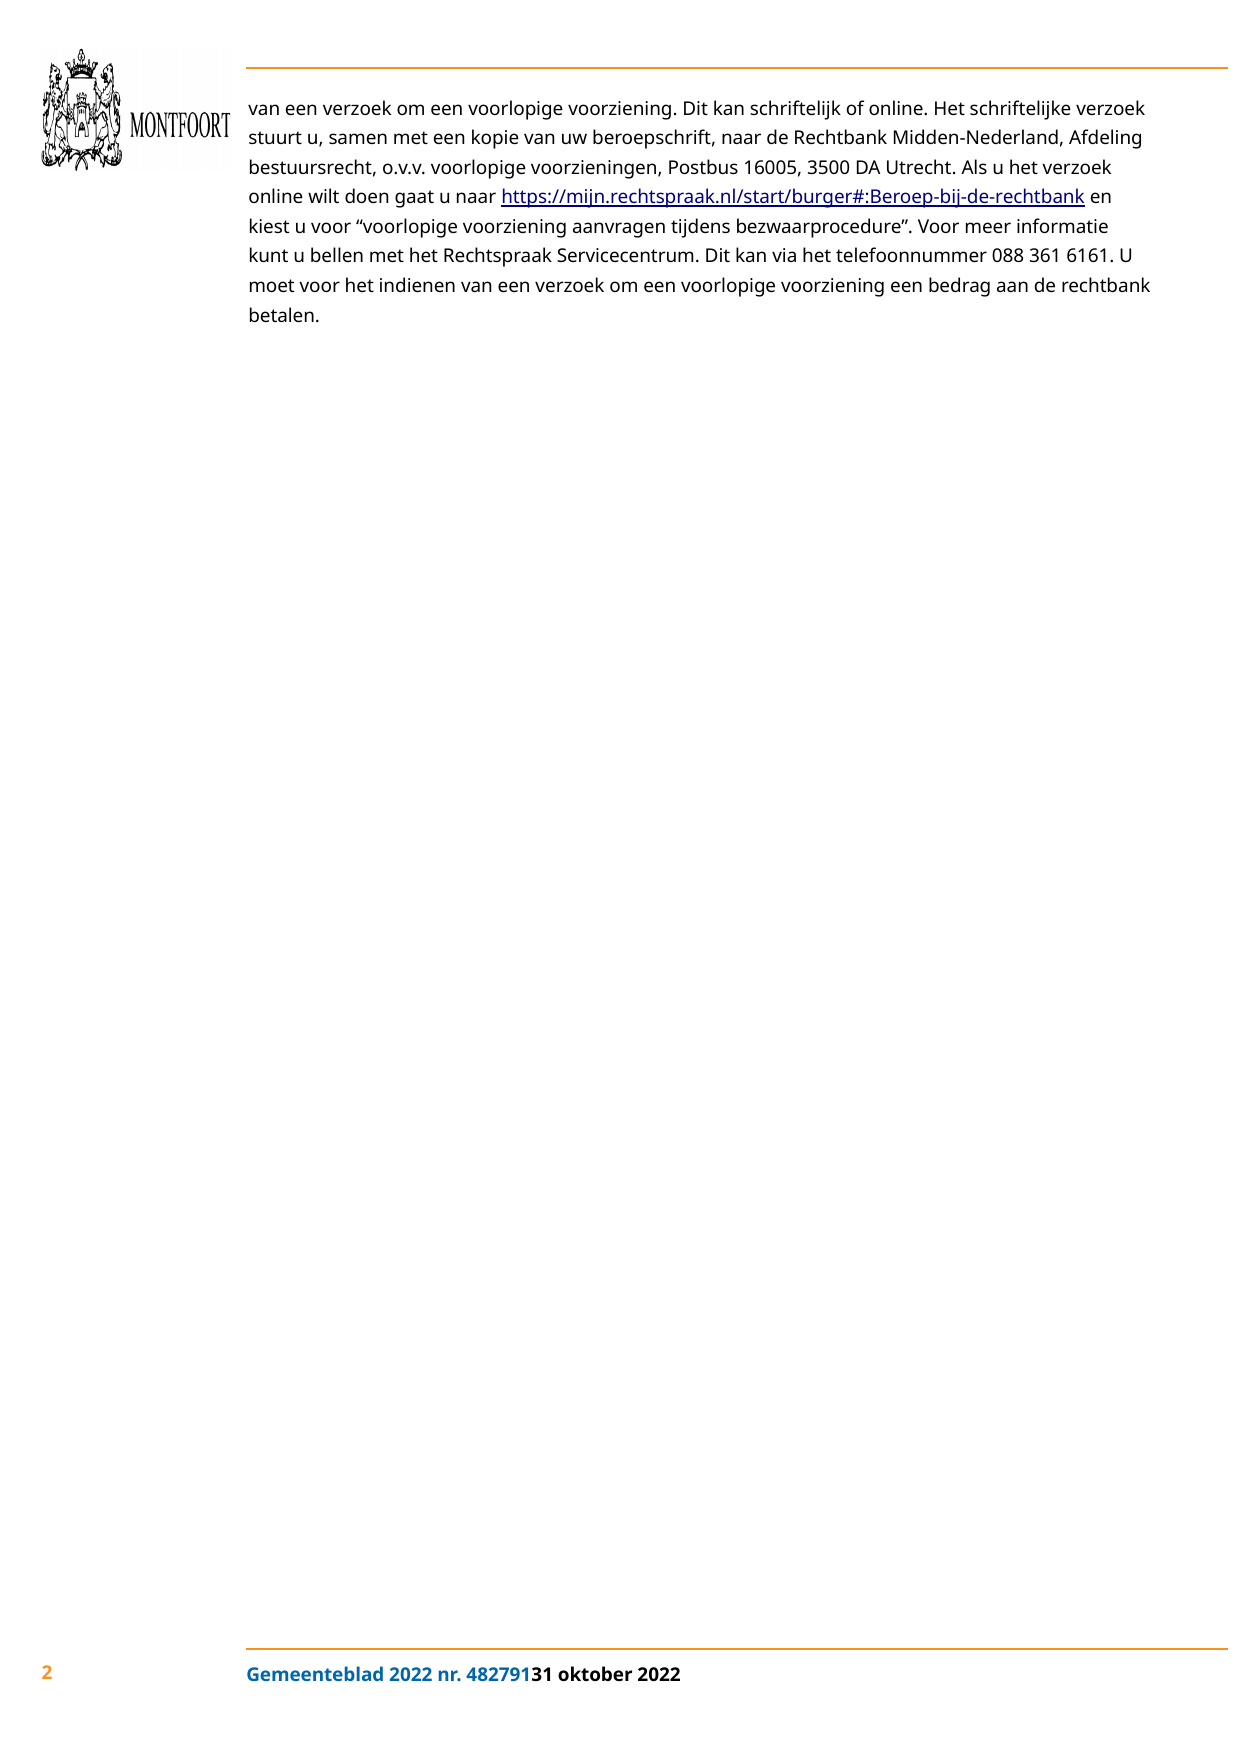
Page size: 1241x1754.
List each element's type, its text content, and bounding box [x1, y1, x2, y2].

picture [41, 47, 231, 172]
text van een verzoek om een voorlopige voorziening. Dit kan schriftelijk of online. Het schriftelijke verzoek stuurt u, samen met een kopie van uw beroepschrift, naar de Rechtbank Midden-Nederland, Afdeling bestuursrecht, o.v.v. voorlopige voorzieningen, Postbus 16005, 3500 DA Utrecht. Als u het verzoek online wilt doen gaat u naar https://mijn.rechtspraak.nl/start/burger#:Beroep-bij-de-rechtbank en kiest u voor “voorlopige voorziening aanvragen tijdens bezwaarprocedure”. Voor meer informatie kunt u bellen met het Rechtspraak Servicecentrum. Dit kan via het telefoonnummer 088 361 6161. U moet voor het indienen van een verzoek om een voorlopige voorziening een bedrag aan de rechtbank betalen. [248, 95, 1152, 328]
